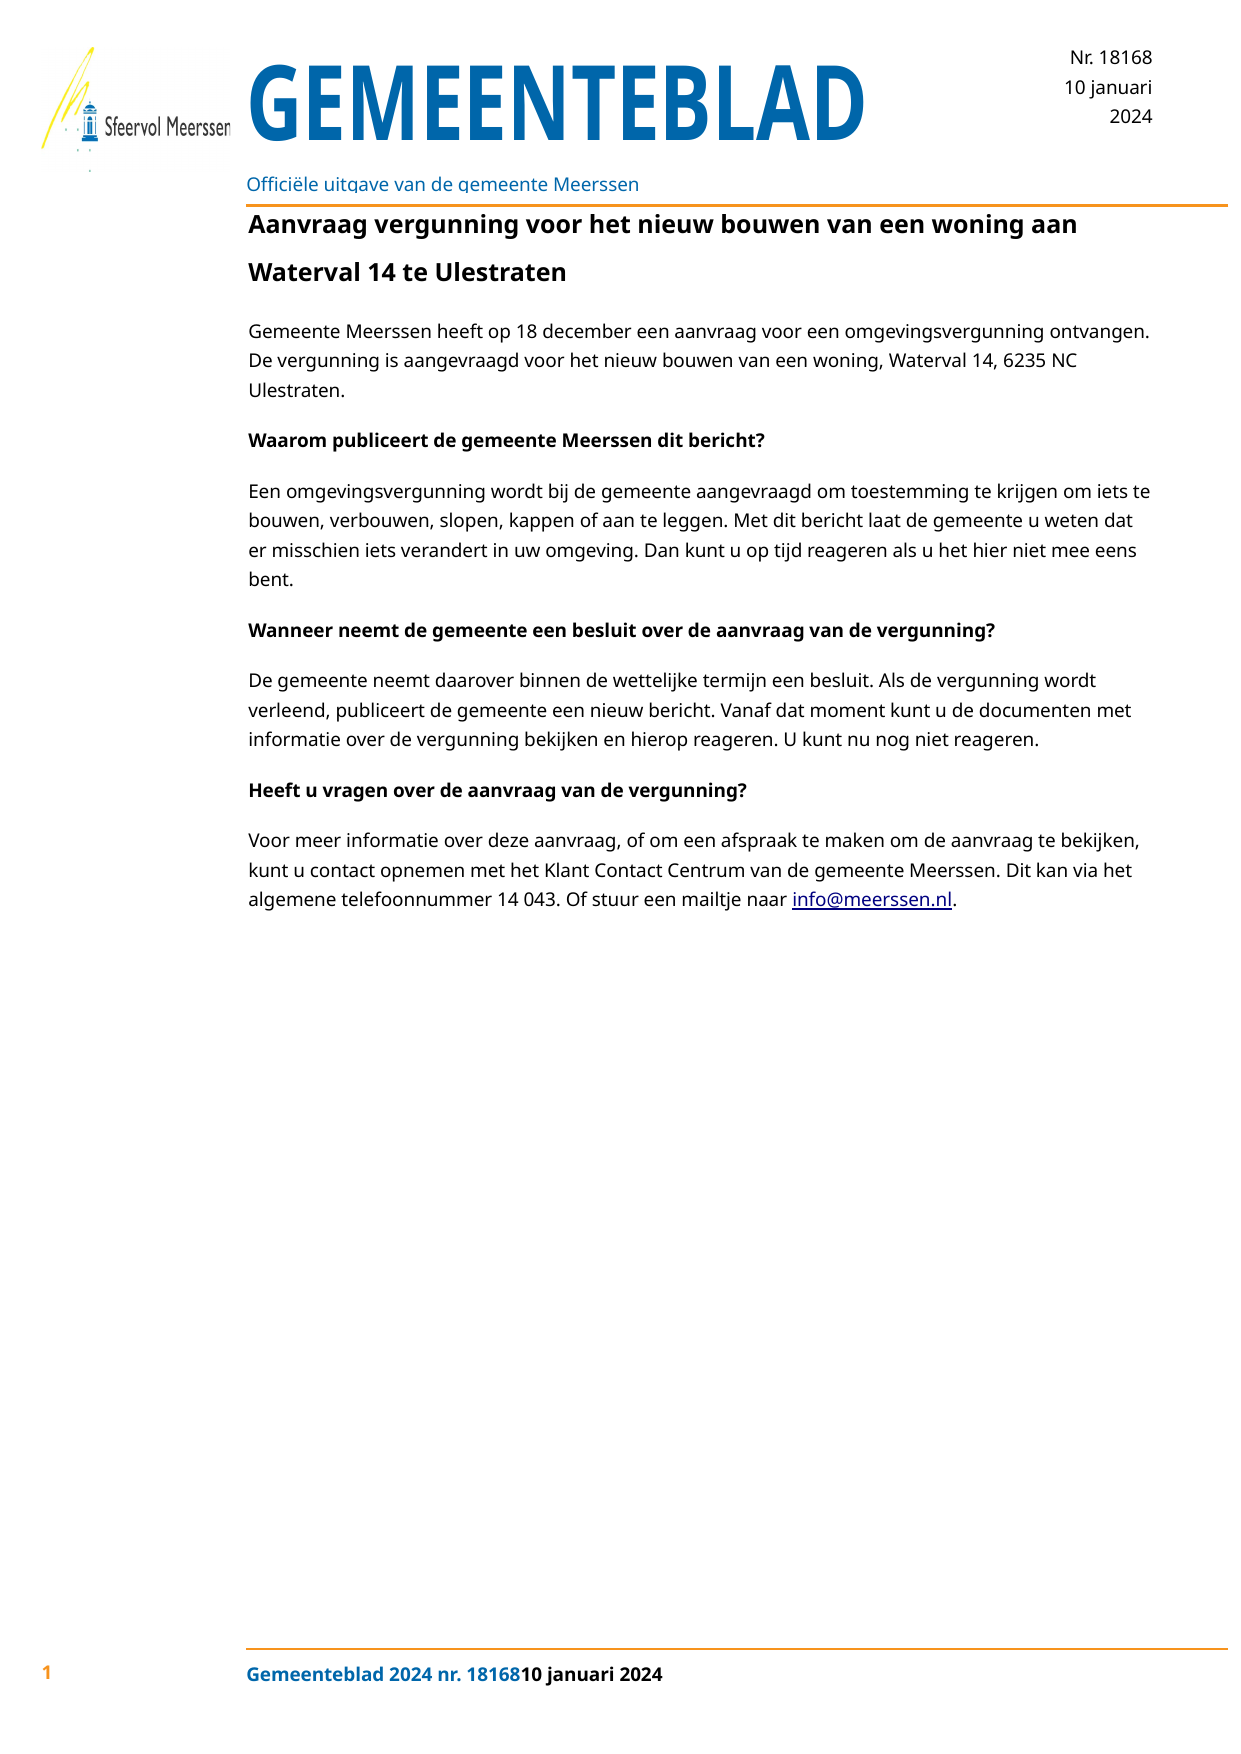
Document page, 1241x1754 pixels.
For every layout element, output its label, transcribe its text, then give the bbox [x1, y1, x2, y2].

picture [41, 47, 231, 172]
text Aanvraag vergunning voor het nieuw bouwen van een woning aan Waterval 14 te Ulestraten [248, 207, 1152, 288]
text Gemeente Meerssen heeft op 18 december een aanvraag voor een omgevingsvergunning ontvangen. De vergunning is aangevraagd voor het nieuw bouwen van een woning, Waterval 14, 6235 NC Ulestraten. [248, 318, 1152, 403]
text Heeft u vragen over de aanvraag van de vergunning? [248, 777, 1152, 803]
text Een omgevingsvergunning wordt bij de gemeente aangevraagd om toestemming te krijgen om iets te bouwen, verbouwen, slopen, kappen of aan te leggen. Met dit bericht laat de gemeente u weten dat er misschien iets verandert in uw omgeving. Dan kunt u op tijd reageren als u het hier niet mee eens bent. [248, 478, 1152, 592]
text Waarom publiceert de gemeente Meerssen dit bericht? [248, 427, 1152, 453]
text De gemeente neemt daarover binnen de wettelijke termijn een besluit. Als de vergunning wordt verleend, publiceert de gemeente een nieuw bericht. Vanaf dat moment kunt u de documenten met informatie over de vergunning bekijken en hierop reageren. U kunt nu nog niet reageren. [248, 667, 1152, 752]
text Voor meer informatie over deze aanvraag, of om een afspraak te maken om de aanvraag te bekijken, kunt u contact opnemen met het Klant Contact Centrum van de gemeente Meerssen. Dit kan via het algemene telefoonnummer 14 043. Of stuur een mailtje naar info@meerssen.nl. [248, 827, 1152, 912]
text Wanneer neemt de gemeente een besluit over de aanvraag van de vergunning? [248, 617, 1152, 643]
